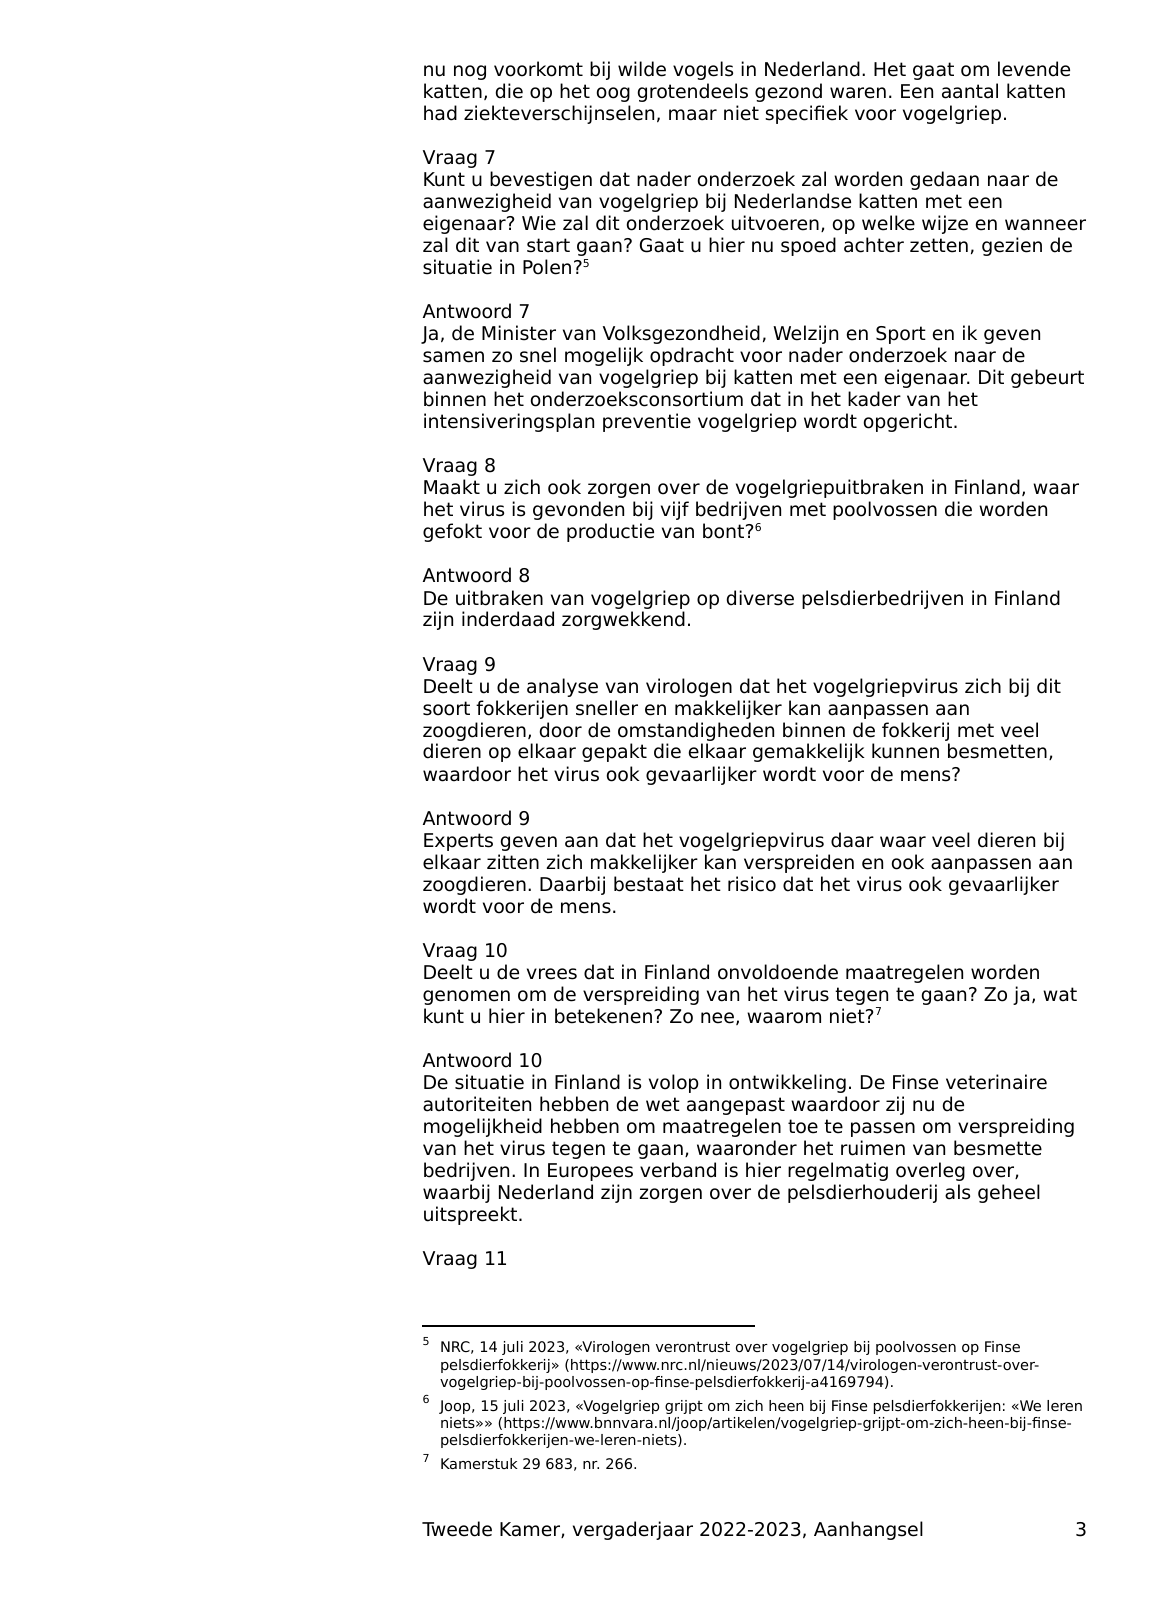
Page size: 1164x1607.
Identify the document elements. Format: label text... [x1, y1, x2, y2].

text Antwoord 8 [422, 565, 1087, 587]
text Deelt u de analyse van virologen dat het vogelgriepvirus zich bij dit soort fokkerijen sneller en makkelijker kan aanpassen aan zoogdieren, door de omstandigheden binnen de fokkerij met veel dieren op elkaar gepakt die elkaar gemakkelijk kunnen besmetten, waardoor het virus ook gevaarlijker wordt voor de mens? [422, 676, 1087, 785]
text Experts geven aan dat het vogelgriepvirus daar waar veel dieren bij elkaar zitten zich makkelijker kan verspreiden en ook aanpassen aan zoogdieren. Daarbij bestaat het risico dat het virus ook gevaarlijker wordt voor de mens. [422, 829, 1087, 917]
text Vraag 11 [422, 1248, 1087, 1270]
text nu nog voorkomt bij wilde vogels in Nederland. Het gaat om levende katten, die op het oog grotendeels gezond waren. Een aantal katten had ziekteverschijnselen, maar niet specifiek voor vogelgriep. [422, 59, 1087, 125]
text Kunt u bevestigen dat nader onderzoek zal worden gedaan naar de aanwezigheid van vogelgriep bij Nederlandse katten met een eigenaar? Wie zal dit onderzoek uitvoeren, op welke wijze en wanneer zal dit van start gaan? Gaat u hier nu spoed achter zetten, gezien de situatie in Polen? [422, 169, 1087, 279]
text Vraag 8 [422, 455, 1087, 477]
text Antwoord 7 [422, 301, 1087, 323]
text Deelt u de vrees dat in Finland onvoldoende maatregelen worden genomen om de verspreiding van het virus tegen te gaan? Zo ja, wat kunt u hier in betekenen? Zo nee, waarom niet? [422, 962, 1087, 1028]
text NRC, 14 juli 2023, «Virologen verontrust over vogelgriep bij poolvossen op Finse pelsdierfokkerij» (https://www.nrc.nl/nieuws/2023/07/14/virologen-verontrust-over-vogelgriep-bij-poolvossen-op-finse-pelsdierfokkerij-a4169794). [422, 1335, 1087, 1391]
text De situatie in Finland is volop in ontwikkeling. De Finse veterinaire autoriteiten hebben de wet aangepast waardoor zij nu de mogelijkheid hebben om maatregelen toe te passen om verspreiding van het virus tegen te gaan, waaronder het ruimen van besmette bedrijven. In Europees verband is hier regelmatig overleg over, waarbij Nederland zijn zorgen over de pelsdierhouderij als geheel uitspreekt. [422, 1072, 1087, 1226]
text Antwoord 9 [422, 808, 1087, 829]
text Kamerstuk 29 683, nr. 266. [422, 1452, 1087, 1474]
text Joop, 15 juli 2023, «Vogelgriep grijpt om zich heen bij Finse pelsdierfokkerijen: «We leren niets»» (https://www.bnnvara.nl/joop/artikelen/vogelgriep-grijpt-om-zich-heen-bij-finse-pelsdierfokkerijen-we-leren-niets). [422, 1393, 1087, 1449]
text Vraag 9 [422, 653, 1087, 676]
text Maakt u zich ook zorgen over de vogelgriepuitbraken in Finland, waar het virus is gevonden bij vijf bedrijven met poolvossen die worden gefokt voor de productie van bont? [422, 477, 1087, 543]
text Vraag 7 [422, 147, 1087, 169]
text Ja, de Minister van Volksgezondheid, Welzijn en Sport en ik geven samen zo snel mogelijk opdracht voor nader onderzoek naar de aanwezigheid van vogelgriep bij katten met een eigenaar. Dit gebeurt binnen het onderzoeksconsortium dat in het kader van het intensiveringsplan preventie vogelgriep wordt opgericht. [422, 323, 1087, 433]
text Antwoord 10 [422, 1050, 1087, 1072]
text De uitbraken van vogelgriep op diverse pelsdierbedrijven in Finland zijn inderdaad zorgwekkend. [422, 587, 1087, 631]
text Vraag 10 [422, 940, 1087, 962]
